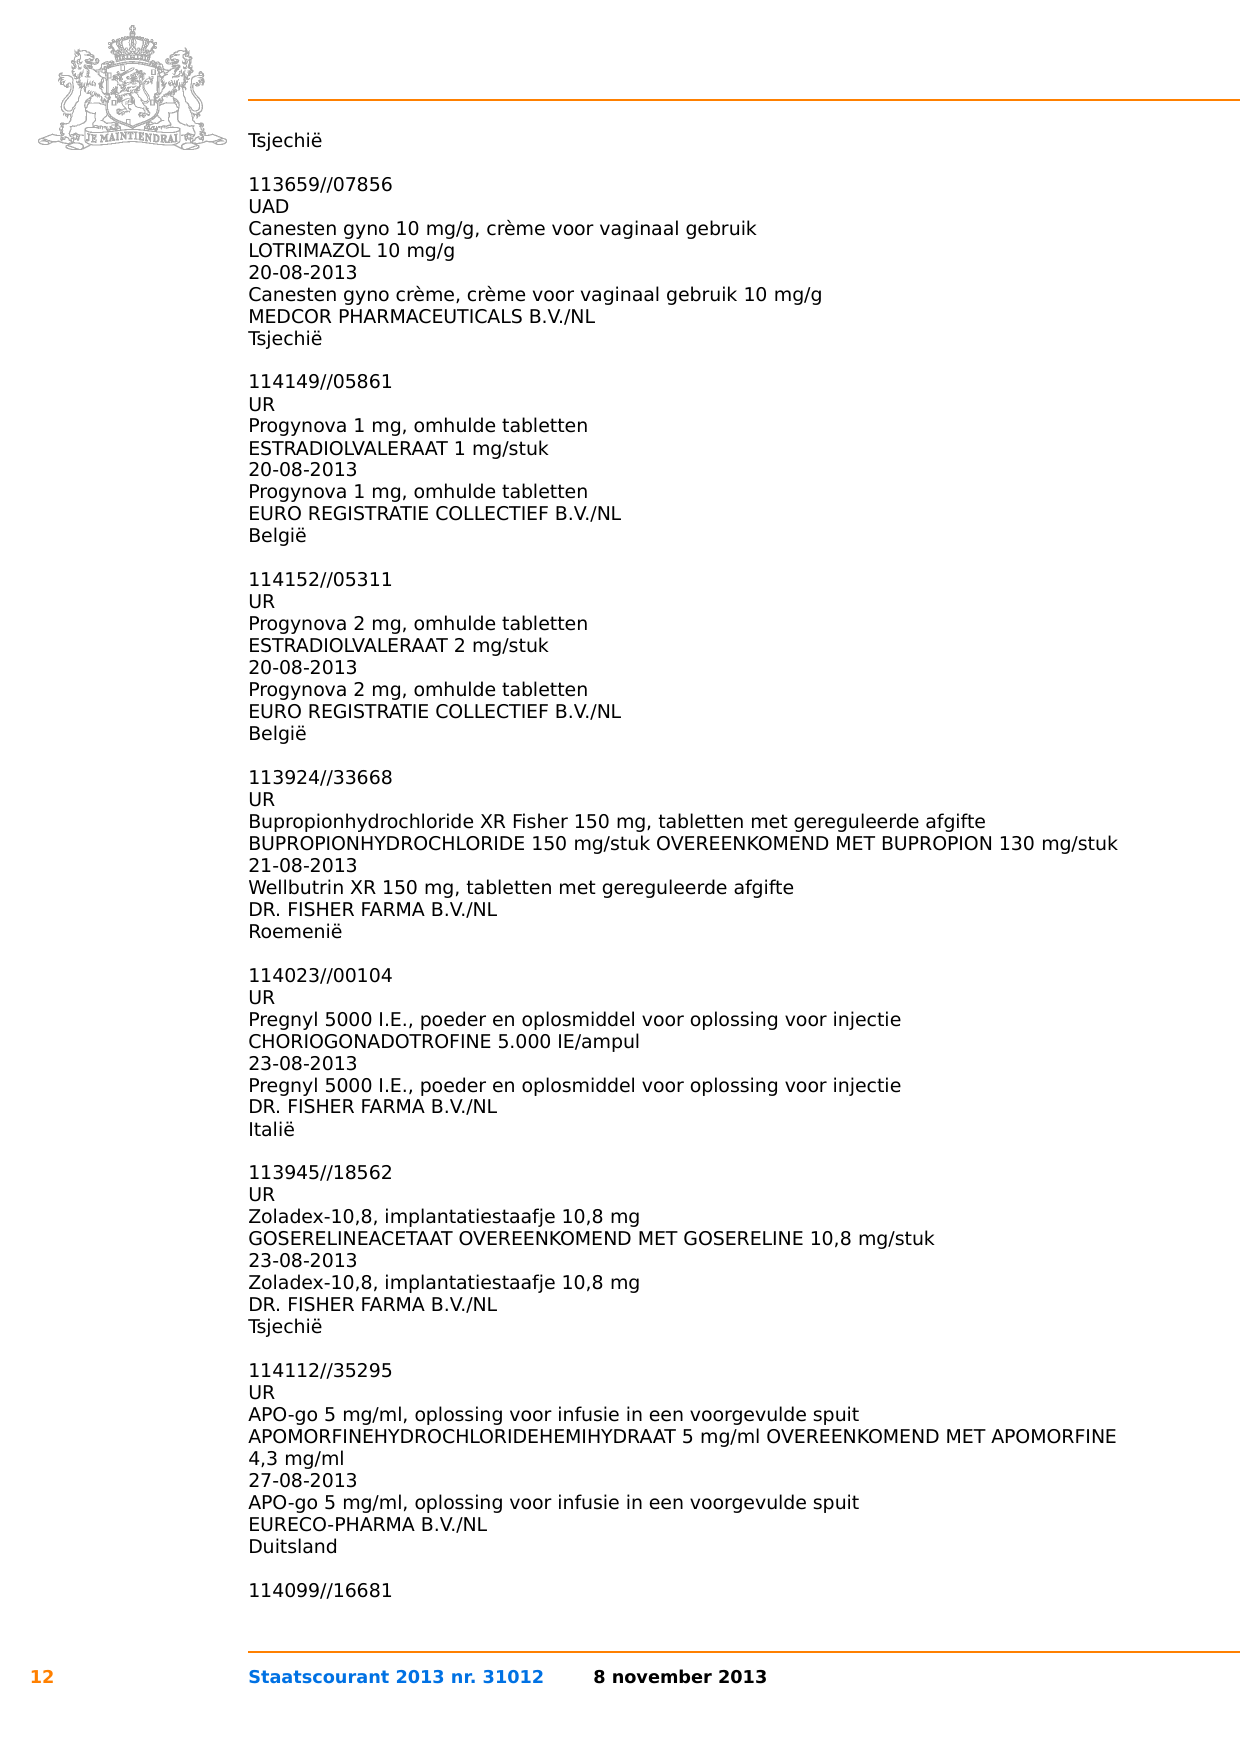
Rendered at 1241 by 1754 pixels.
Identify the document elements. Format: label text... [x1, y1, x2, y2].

text Bupropionhydrochloride XR Fisher 150 mg, tabletten met gereguleerde afgifte [248, 811, 1163, 833]
text LOTRIMAZOL 10 mg/g [248, 240, 1163, 262]
text Wellbutrin XR 150 mg, tabletten met gereguleerde afgifte [248, 877, 1163, 899]
text 23-08-2013 [248, 1250, 1163, 1272]
text 114023//00104 [248, 964, 1163, 987]
text Pregnyl 5000 I.E., poeder en oplosmiddel voor oplossing voor injectie [248, 1008, 1163, 1031]
text ESTRADIOLVALERAAT 2 mg/stuk [248, 635, 1163, 657]
text Italië [248, 1118, 1163, 1140]
text 20-08-2013 [248, 459, 1163, 481]
text Progynova 1 mg, omhulde tabletten [248, 415, 1163, 437]
text Tsjechië [248, 1316, 1163, 1338]
text Roemenië [248, 921, 1163, 943]
text MEDCOR PHARMACEUTICALS B.V./NL [248, 306, 1163, 328]
text UR [248, 591, 1163, 613]
text 20-08-2013 [248, 657, 1163, 679]
text Progynova 1 mg, omhulde tabletten [248, 481, 1163, 503]
text Zoladex-10,8, implantatiestaafje 10,8 mg [248, 1272, 1163, 1294]
text 114099//16681 [248, 1580, 1163, 1602]
text 23-08-2013 [248, 1052, 1163, 1074]
text Zoladex-10,8, implantatiestaafje 10,8 mg [248, 1206, 1163, 1228]
text Duitsland [248, 1536, 1163, 1558]
text 21-08-2013 [248, 855, 1163, 877]
text UR [248, 987, 1163, 1008]
text CHORIOGONADOTROFINE 5.000 IE/ampul [248, 1031, 1163, 1052]
text Tsjechië [248, 328, 1163, 349]
text Canesten gyno crème, crème voor vaginaal gebruik 10 mg/g [248, 284, 1163, 306]
text 114152//05311 [248, 569, 1163, 591]
text UAD [248, 196, 1163, 218]
text UR [248, 1382, 1163, 1404]
text Pregnyl 5000 I.E., poeder en oplosmiddel voor oplossing voor injectie [248, 1074, 1163, 1096]
text DR. FISHER FARMA B.V./NL [248, 1096, 1163, 1118]
text 113924//33668 [248, 767, 1163, 789]
text Progynova 2 mg, omhulde tabletten [248, 613, 1163, 635]
text UR [248, 789, 1163, 811]
text DR. FISHER FARMA B.V./NL [248, 899, 1163, 921]
text Tsjechië [248, 130, 1163, 152]
text BUPROPIONHYDROCHLORIDE 150 mg/stuk OVEREENKOMEND MET BUPROPION 130 mg/stuk [248, 833, 1163, 855]
text 20-08-2013 [248, 262, 1163, 284]
text Canesten gyno 10 mg/g, crème voor vaginaal gebruik [248, 218, 1163, 240]
text EURO REGISTRATIE COLLECTIEF B.V./NL [248, 701, 1163, 723]
text DR. FISHER FARMA B.V./NL [248, 1294, 1163, 1316]
text GOSERELINEACETAAT OVEREENKOMEND MET GOSERELINE 10,8 mg/stuk [248, 1228, 1163, 1250]
text 27-08-2013 [248, 1470, 1163, 1492]
text België [248, 525, 1163, 547]
picture [38, 25, 227, 150]
text Progynova 2 mg, omhulde tabletten [248, 679, 1163, 701]
text 114112//35295 [248, 1360, 1163, 1382]
text ESTRADIOLVALERAAT 1 mg/stuk [248, 437, 1163, 459]
text APOMORFINEHYDROCHLORIDEHEMIHYDRAAT 5 mg/ml OVEREENKOMEND MET APOMORFINE 4,3 mg/ml [248, 1426, 1163, 1470]
text EURO REGISTRATIE COLLECTIEF B.V./NL [248, 503, 1163, 525]
text 114149//05861 [248, 371, 1163, 393]
text België [248, 723, 1163, 745]
text UR [248, 1184, 1163, 1206]
text APO-go 5 mg/ml, oplossing voor infusie in een voorgevulde spuit [248, 1492, 1163, 1514]
text UR [248, 393, 1163, 415]
text 113945//18562 [248, 1162, 1163, 1184]
text 113659//07856 [248, 174, 1163, 196]
text EURECO-PHARMA B.V./NL [248, 1514, 1163, 1536]
text APO-go 5 mg/ml, oplossing voor infusie in een voorgevulde spuit [248, 1404, 1163, 1426]
